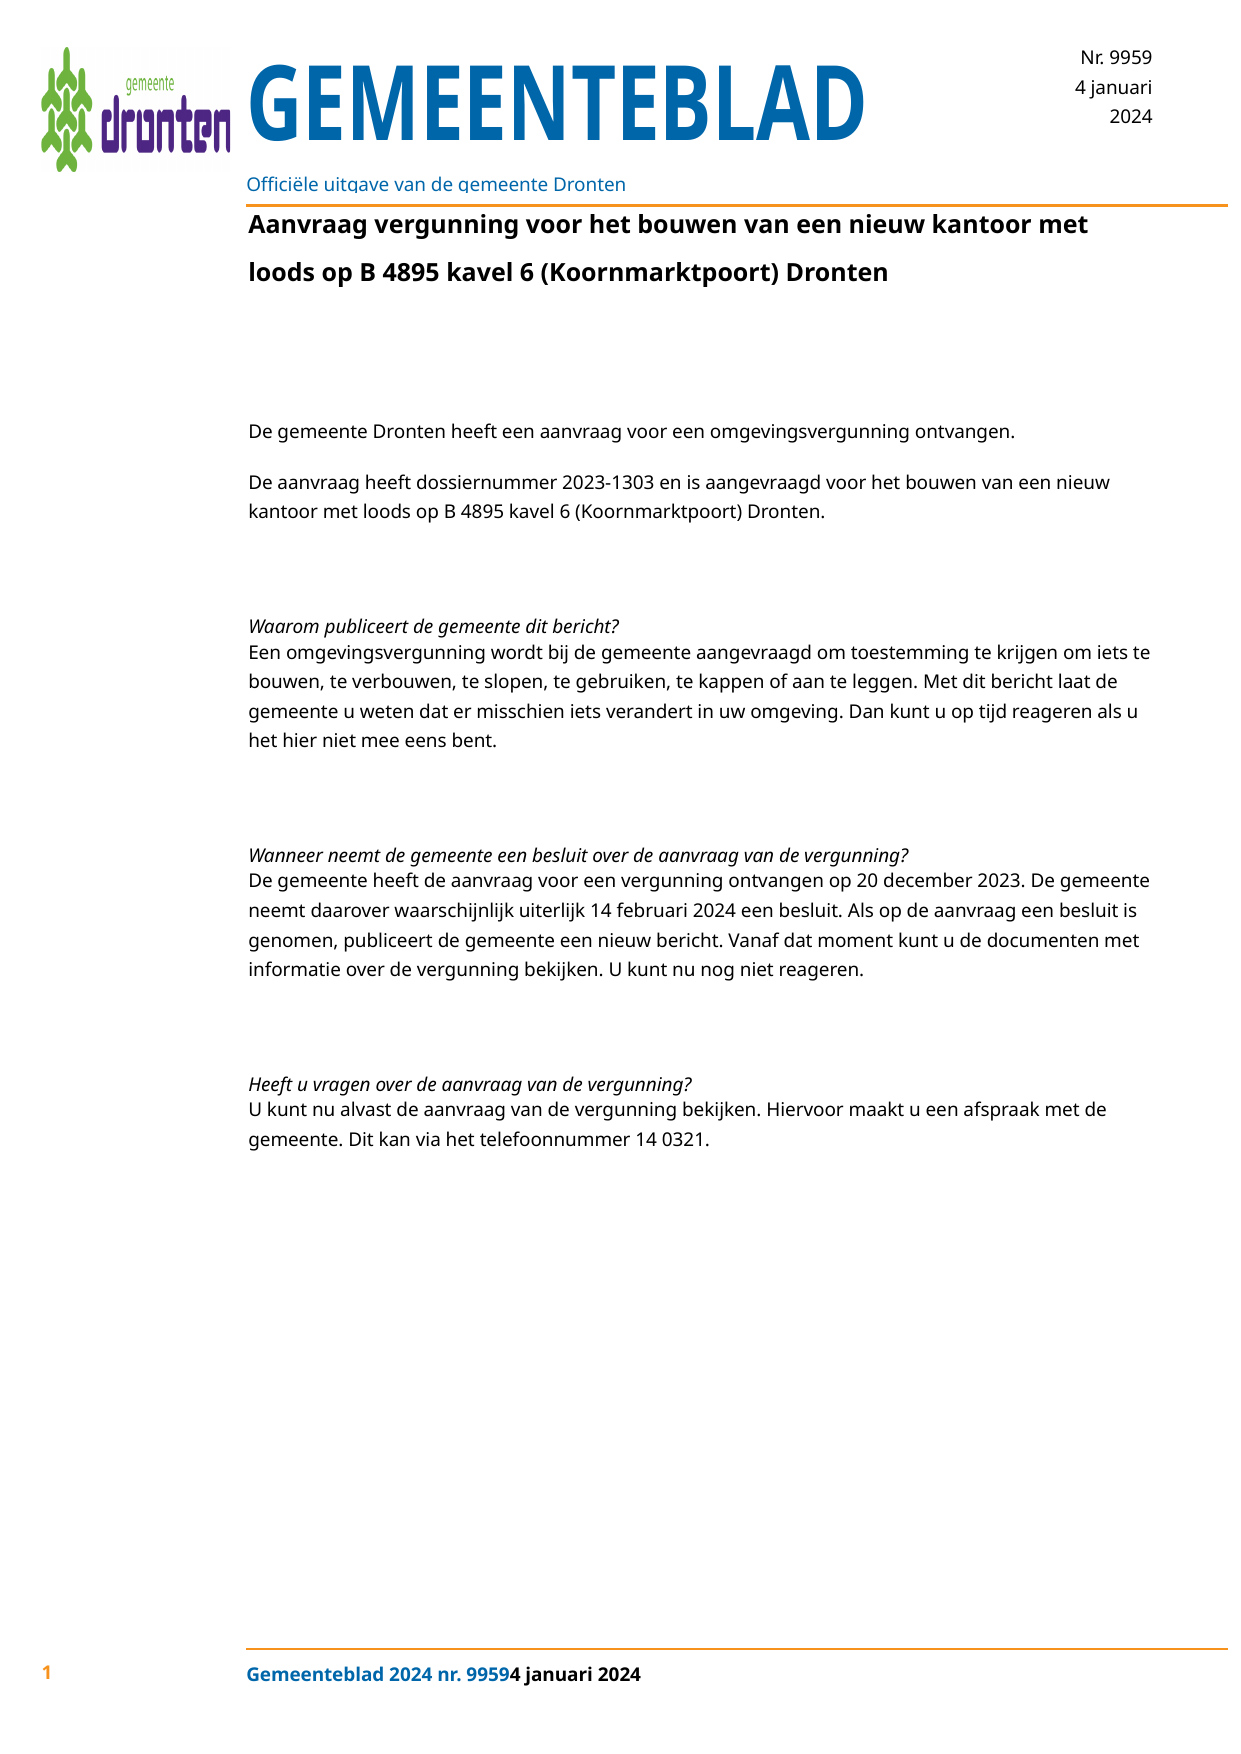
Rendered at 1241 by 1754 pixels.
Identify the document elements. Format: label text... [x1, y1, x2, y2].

text De aanvraag heeft dossiernummer 2023-1303 en is aangevraagd voor het bouwen van een nieuw kantoor met loods op B 4895 kavel 6 (Koornmarktpoort) Dronten. [248, 469, 1152, 524]
text De gemeente heeft de aanvraag voor een vergunning ontvangen op 20 december 2023. De gemeente neemt daarover waarschijnlijk uiterlijk 14 februari 2024 een besluit. Als op de aanvraag een besluit is genomen, publiceert de gemeente een nieuw bericht. Vanaf dat moment kunt u de documenten met informatie over de vergunning bekijken. U kunt nu nog niet reageren. [248, 868, 1152, 982]
text Waarom publiceert de gemeente dit bericht? [248, 613, 1152, 639]
text Aanvraag vergunning voor het bouwen van een nieuw kantoor met loods op B 4895 kavel 6 (Koornmarktpoort) Dronten [248, 207, 1152, 288]
text Wanneer neemt de gemeente een besluit over de aanvraag van de vergunning? [248, 842, 1152, 868]
picture [41, 47, 231, 172]
text U kunt nu alvast de aanvraag van de vergunning bekijken. Hiervoor maakt u een afspraak met de gemeente. Dit kan via het telefoonnummer 14 0321. [248, 1097, 1152, 1152]
text De gemeente Dronten heeft een aanvraag voor een omgevingsvergunning ontvangen. [248, 419, 1152, 444]
text Heeft u vragen over de aanvraag van de vergunning? [248, 1071, 1152, 1097]
text Een omgevingsvergunning wordt bij de gemeente aangevraagd om toestemming te krijgen om iets te bouwen, te verbouwen, te slopen, te gebruiken, te kappen of aan te leggen. Met dit bericht laat de gemeente u weten dat er misschien iets verandert in uw omgeving. Dan kunt u op tijd reageren als u het hier niet mee eens bent. [248, 639, 1152, 753]
